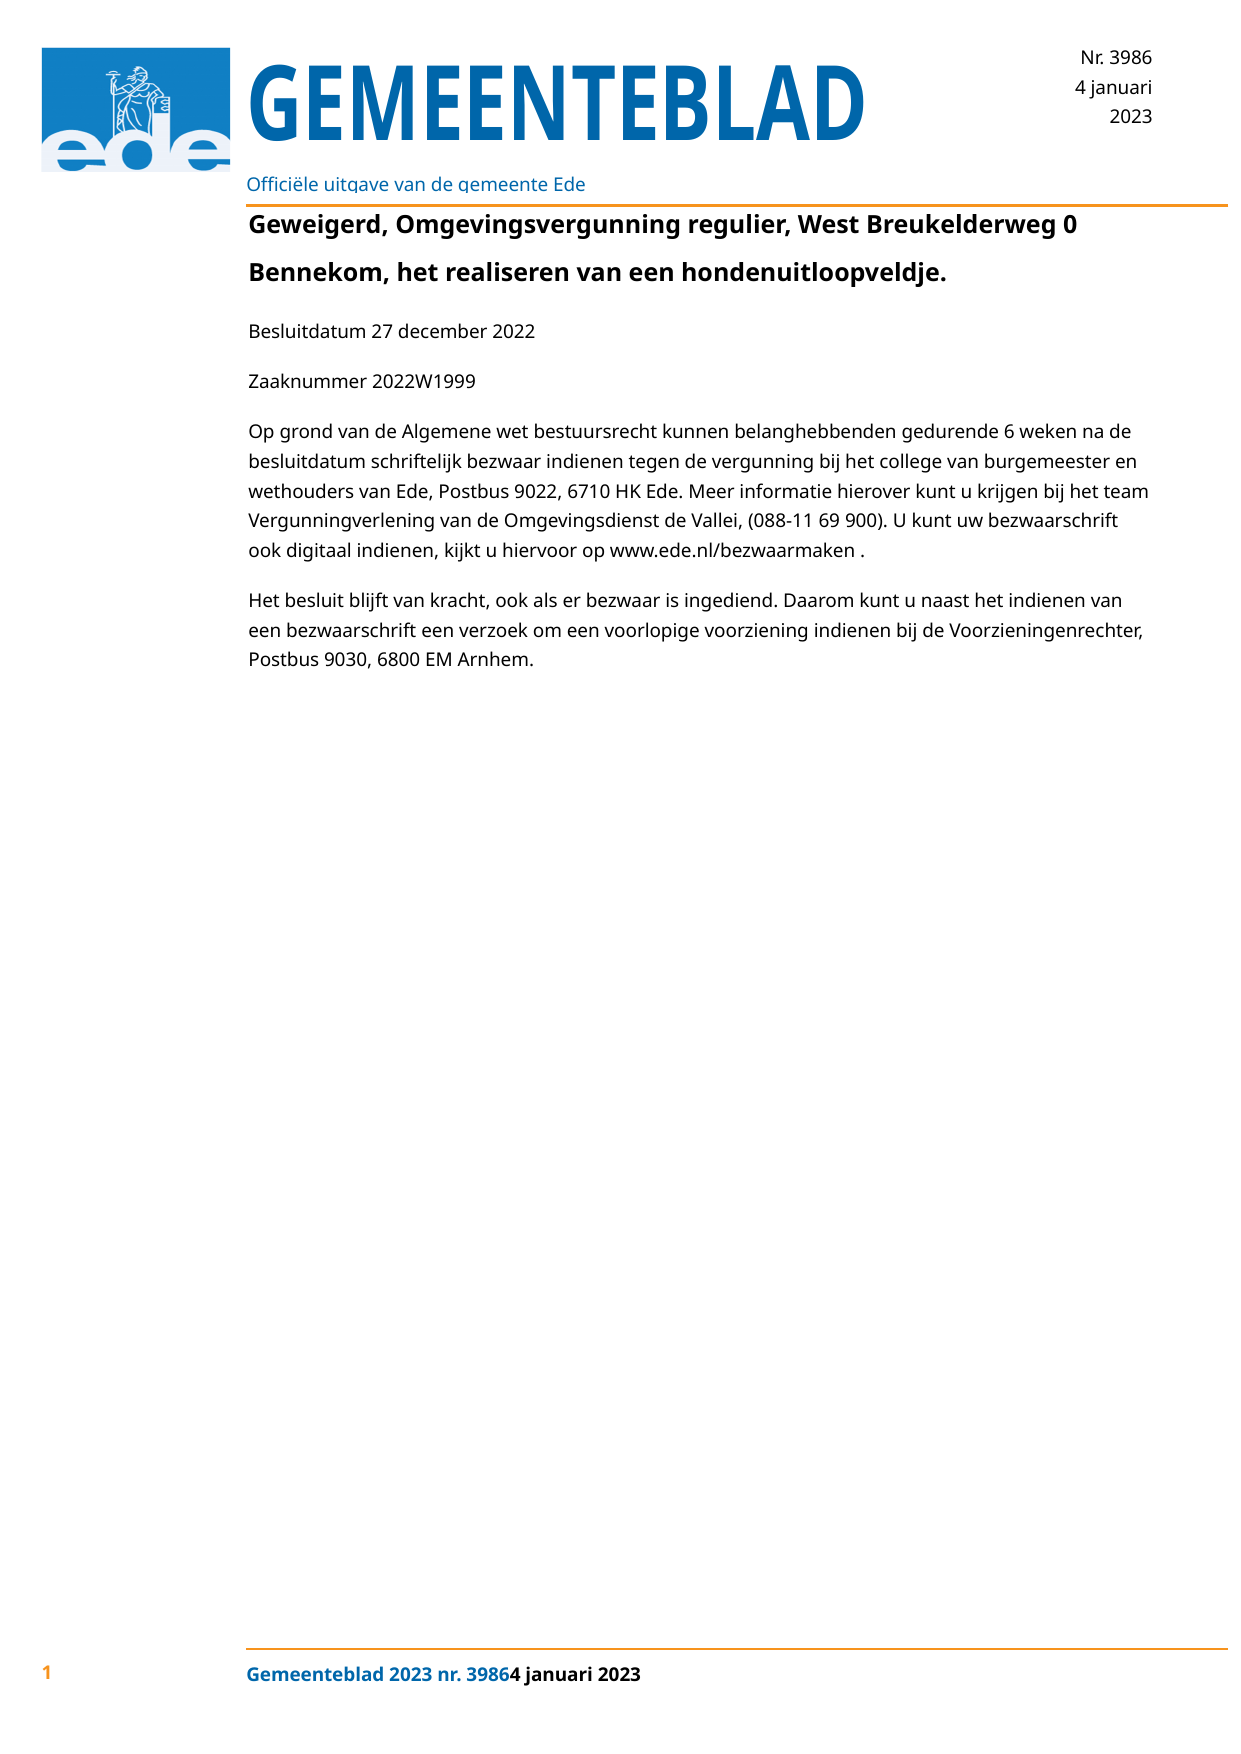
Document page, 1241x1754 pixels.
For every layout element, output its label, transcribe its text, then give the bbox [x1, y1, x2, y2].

text Besluitdatum 27 december 2022 [248, 318, 1152, 344]
text Geweigerd, Omgevingsvergunning regulier, West Breukelderweg 0 Bennekom, het realiseren van een hondenuitloopveldje. [248, 207, 1152, 288]
text Zaaknummer 2022W1999 [248, 368, 1152, 394]
text Op grond van de Algemene wet bestuursrecht kunnen belanghebbenden gedurende 6 weken na de besluitdatum schriftelijk bezwaar indienen tegen de vergunning bij het college van burgemeester en wethouders van Ede, Postbus 9022, 6710 HK Ede. Meer informatie hierover kunt u krijgen bij het team Vergunningverlening van de Omgevingsdienst de Vallei, (088-11 69 900). U kunt uw bezwaarschrift ook digitaal indienen, kijkt u hiervoor op www.ede.nl/bezwaarmaken . [248, 419, 1152, 563]
picture [41, 47, 231, 172]
text Het besluit blijft van kracht, ook als er bezwaar is ingediend. Daarom kunt u naast het indienen van een bezwaarschrift een verzoek om een voorlopige voorziening indienen bij de Voorzieningenrechter, Postbus 9030, 6800 EM Arnhem. [248, 587, 1152, 672]
